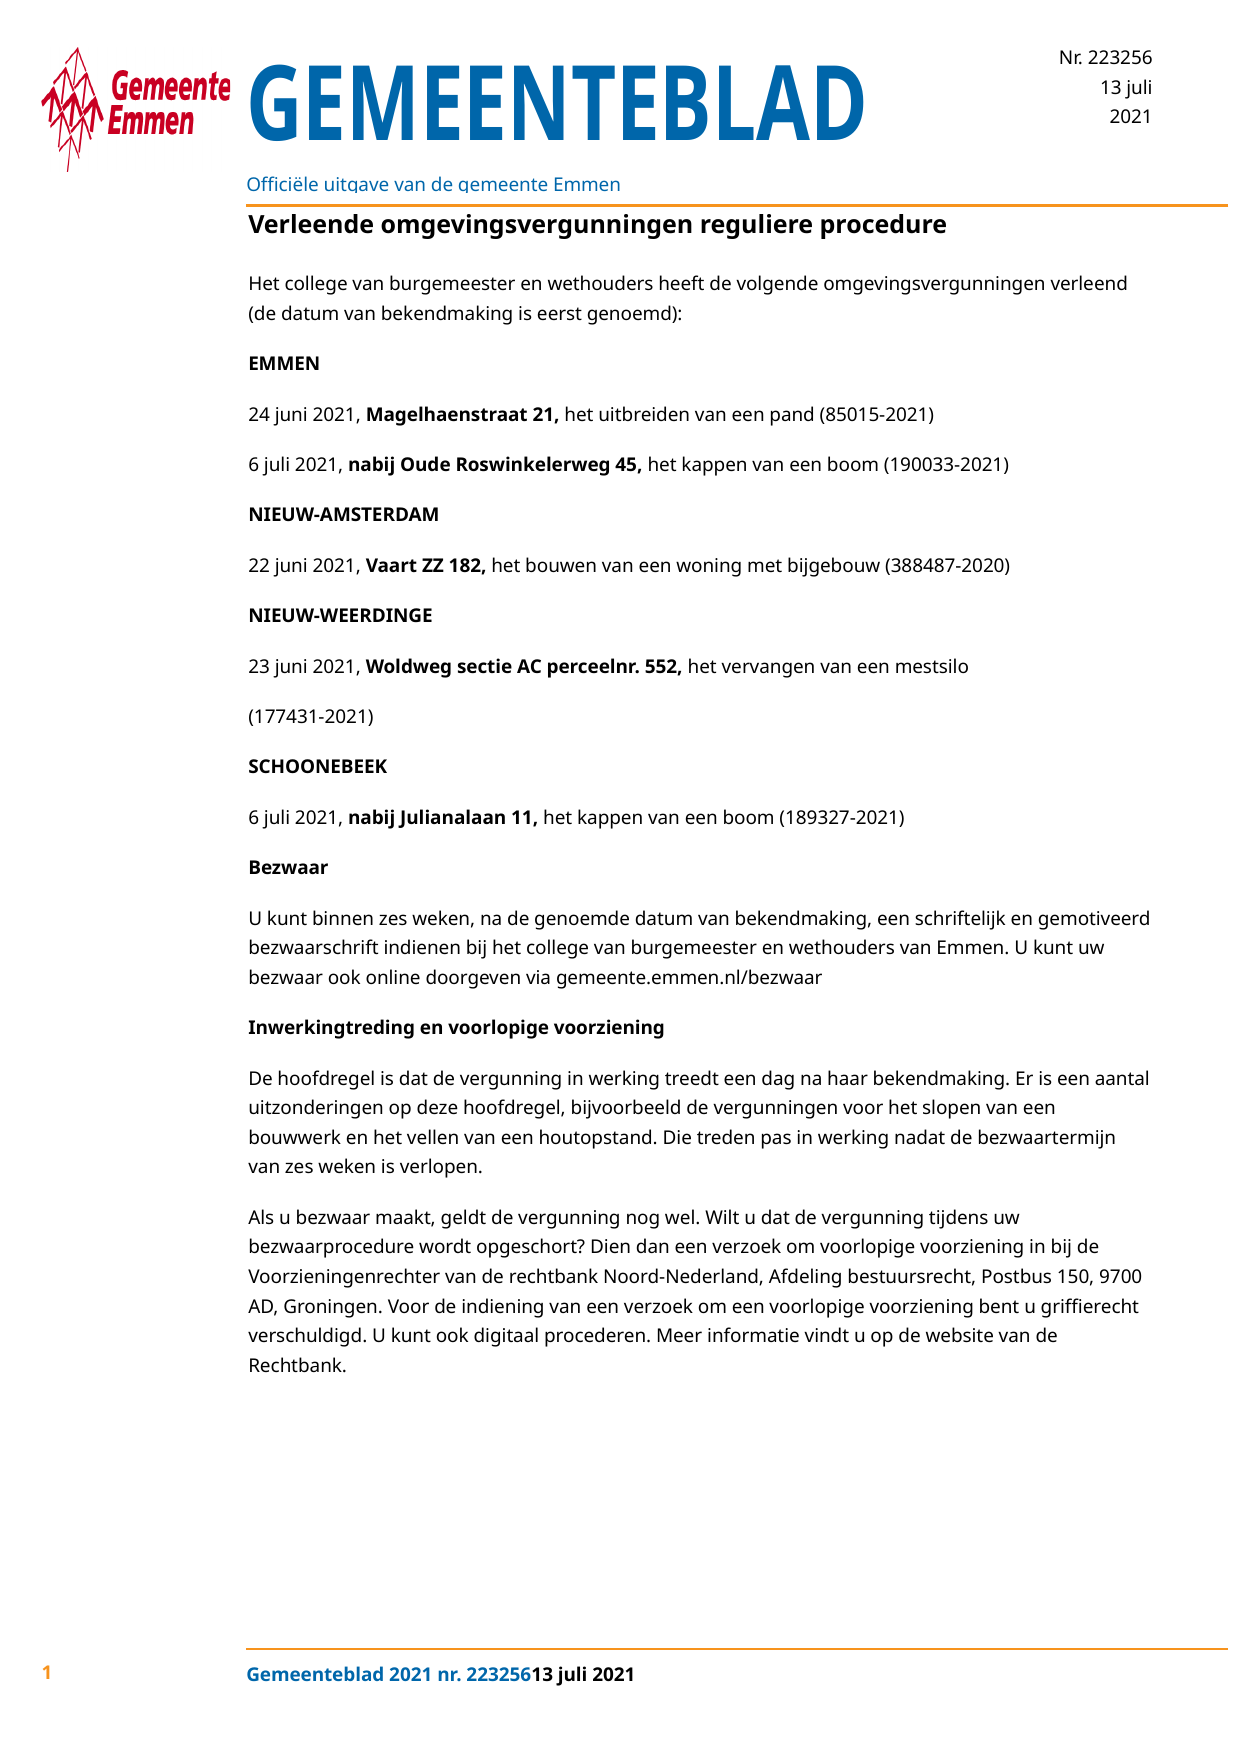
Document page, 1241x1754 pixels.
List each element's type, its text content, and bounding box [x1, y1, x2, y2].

text Als u bezwaar maakt, geldt de vergunning nog wel. Wilt u dat de vergunning tijdens uw bezwaarprocedure wordt opgeschort? Dien dan een verzoek om voorlopige voorziening in bij de Voorzieningenrechter van de rechtbank Noord-Nederland, Afdeling bestuursrecht, Postbus 150, 9700 AD, Groningen. Voor de indiening van een verzoek om een voorlopige voorziening bent u griffierecht verschuldigd. U kunt ook digitaal procederen. Meer informatie vindt u op de website van de Rechtbank. [248, 1204, 1152, 1378]
text NIEUW-WEERDINGE [248, 602, 1152, 628]
picture [41, 47, 231, 172]
text 22 juni 2021, Vaart ZZ 182, het bouwen van een woning met bijgebouw (388487-2020) [248, 552, 1152, 578]
text 6 juli 2021, nabij Julianalaan 11, het kappen van een boom (189327-2021) [248, 804, 1152, 830]
text 23 juni 2021, Woldweg sectie AC perceelnr. 552, het vervangen van een mestsilo [248, 653, 1152, 678]
text De hoofdregel is dat de vergunning in werking treedt een dag na haar bekendmaking. Er is een aantal uitzonderingen op deze hoofdregel, bijvoorbeeld de vergunningen voor het slopen van een bouwwerk en het vellen van een houtopstand. Die treden pas in werking nadat de bezwaartermijn van zes weken is verlopen. [248, 1065, 1152, 1179]
text U kunt binnen zes weken, na de genoemde datum van bekendmaking, een schriftelijk en gemotiveerd bezwaarschrift indienen bij het college van burgemeester en wethouders van Emmen. U kunt uw bezwaar ook online doorgeven via gemeente.emmen.nl/bezwaar [248, 905, 1152, 990]
text Het college van burgemeester en wethouders heeft de volgende omgevingsvergunningen verleend (de datum van bekendmaking is eerst genoemd): [248, 270, 1152, 326]
text Bezwaar [248, 854, 1152, 880]
text Inwerkingtreding en voorlopige voorziening [248, 1014, 1152, 1040]
text EMMEN [248, 350, 1152, 376]
text Verleende omgevingsvergunningen reguliere procedure [248, 207, 1152, 241]
text (177431-2021) [248, 703, 1152, 729]
text NIEUW-AMSTERDAM [248, 502, 1152, 527]
text 24 juni 2021, Magelhaenstraat 21, het uitbreiden van een pand (85015-2021) [248, 401, 1152, 426]
text SCHOONEBEEK [248, 754, 1152, 779]
text 6 juli 2021, nabij Oude Roswinkelerweg 45, het kappen van een boom (190033-2021) [248, 451, 1152, 477]
